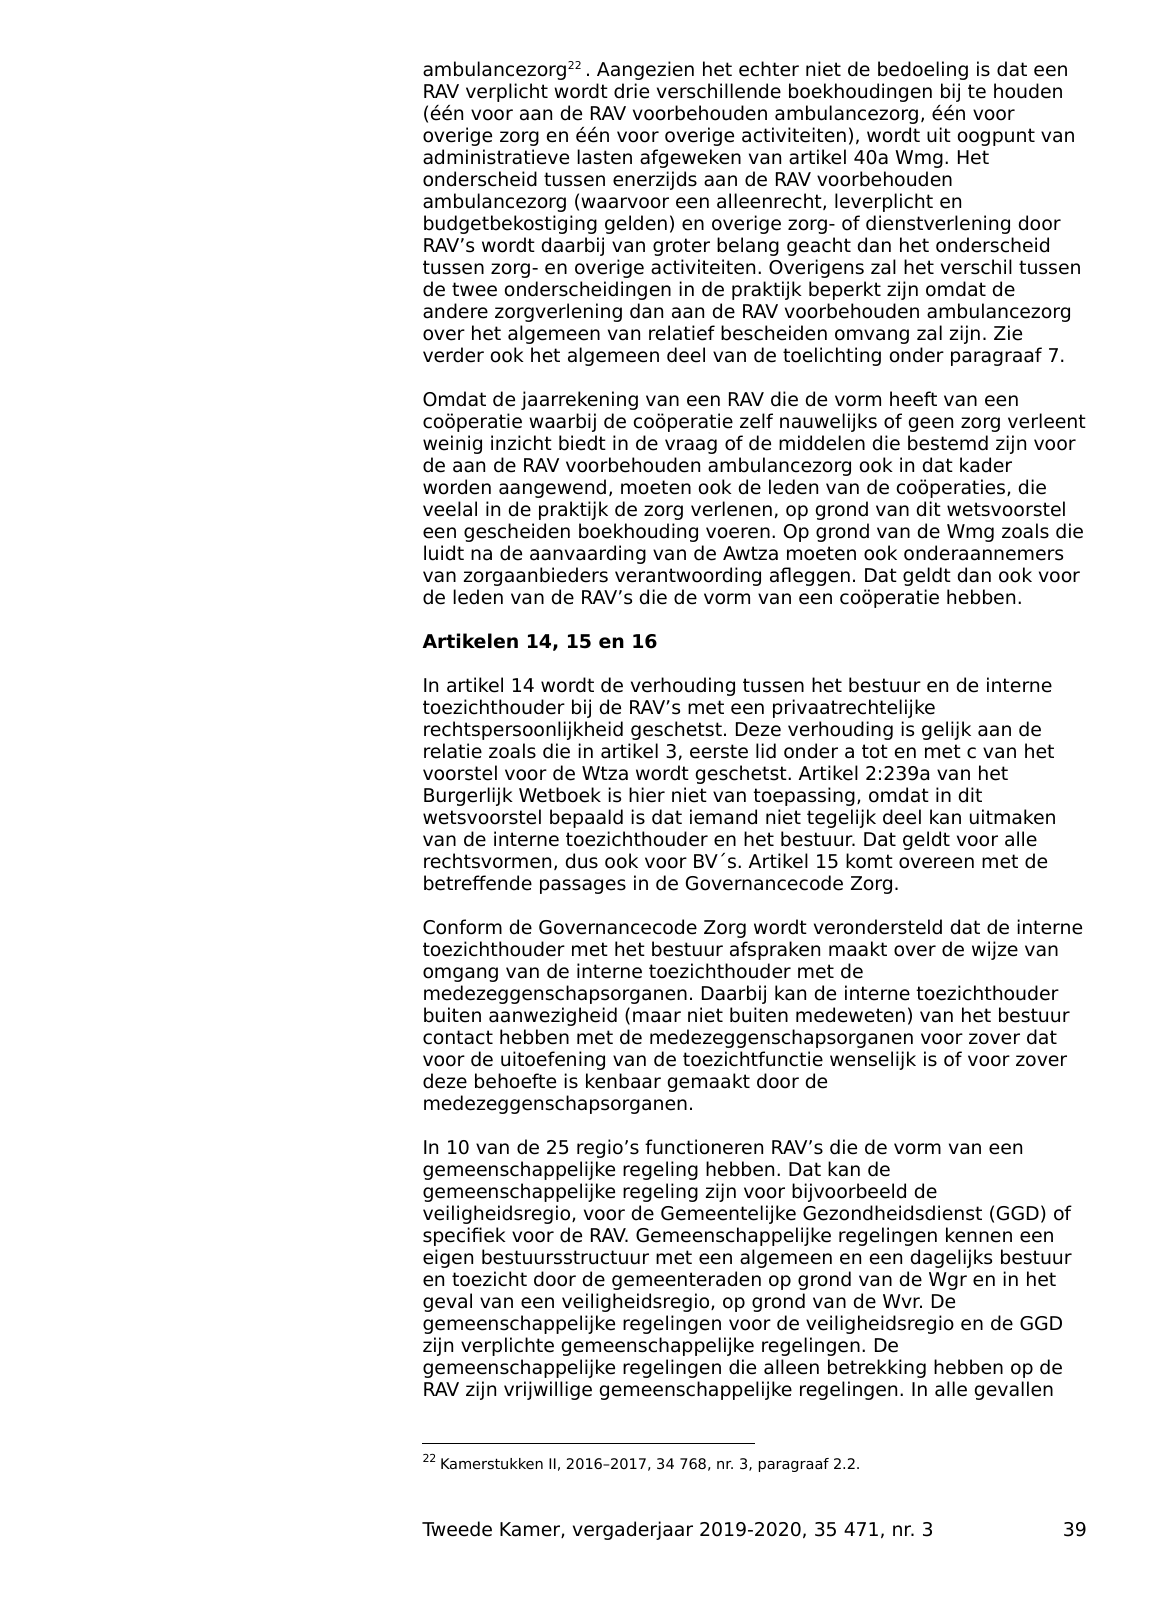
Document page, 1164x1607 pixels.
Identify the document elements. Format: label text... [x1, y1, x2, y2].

text ambulancezorg. Aangezien het echter niet de bedoeling is dat een RAV verplicht wordt drie verschillende boekhoudingen bij te houden (één voor aan de RAV voorbehouden ambulancezorg, één voor overige zorg en één voor overige activiteiten), wordt uit oogpunt van administratieve lasten afgeweken van artikel 40a Wmg. Het onderscheid tussen enerzijds aan de RAV voorbehouden ambulancezorg (waarvoor een alleenrecht, leverplicht en budgetbekostiging gelden) en overige zorg- of dienstverlening door RAV’s wordt daarbij van groter belang geacht dan het onderscheid tussen zorg- en overige activiteiten. Overigens zal het verschil tussen de twee onderscheidingen in de praktijk beperkt zijn omdat de andere zorgverlening dan aan de RAV voorbehouden ambulancezorg over het algemeen van relatief bescheiden omvang zal zijn. Zie verder ook het algemeen deel van de toelichting onder paragraaf 7. [422, 59, 1087, 367]
text Omdat de jaarrekening van een RAV die de vorm heeft van een coöperatie waarbij de coöperatie zelf nauwelijks of geen zorg verleent weinig inzicht biedt in de vraag of de middelen die bestemd zijn voor de aan de RAV voorbehouden ambulancezorg ook in dat kader worden aangewend, moeten ook de leden van de coöperaties, die veelal in de praktijk de zorg verlenen, op grond van dit wetsvoorstel een gescheiden boekhouding voeren. Op grond van de Wmg zoals die luidt na de aanvaarding van de Awtza moeten ook onderaannemers van zorgaanbieders verantwoording afleggen. Dat geldt dan ook voor de leden van de RAV’s die de vorm van een coöperatie hebben. [422, 389, 1087, 609]
text In 10 van de 25 regio’s functioneren RAV’s die de vorm van een gemeenschappelijke regeling hebben. Dat kan de gemeenschappelijke regeling zijn voor bijvoorbeeld de veiligheidsregio, voor de Gemeentelijke Gezondheidsdienst (GGD) of specifiek voor de RAV. Gemeenschappelijke regelingen kennen een eigen bestuursstructuur met een algemeen en een dagelijks bestuur en toezicht door de gemeenteraden op grond van de Wgr en in het geval van een veiligheidsregio, op grond van de Wvr. De gemeenschappelijke regelingen voor de veiligheidsregio en de GGD zijn verplichte gemeenschappelijke regelingen. De gemeenschappelijke regelingen die alleen betrekking hebben op de RAV zijn vrijwillige gemeenschappelijke regelingen. In alle gevallen [422, 1137, 1087, 1401]
text In artikel 14 wordt de verhouding tussen het bestuur en de interne toezichthouder bij de RAV’s met een privaatrechtelijke rechtspersoonlijkheid geschetst. Deze verhouding is gelijk aan de relatie zoals die in artikel 3, eerste lid onder a tot en met c van het voorstel voor de Wtza wordt geschetst. Artikel 2:239a van het Burgerlijk Wetboek is hier niet van toepassing, omdat in dit wetsvoorstel bepaald is dat iemand niet tegelijk deel kan uitmaken van de interne toezichthouder en het bestuur. Dat geldt voor alle rechtsvormen, dus ook voor BV´s. Artikel 15 komt overeen met de betreffende passages in de Governancecode Zorg. [422, 675, 1087, 895]
subtitle Artikelen 14, 15 en 16 [422, 631, 1087, 653]
text Kamerstukken II, 2016–2017, 34 768, nr. 3, paragraaf 2.2. [422, 1452, 1087, 1474]
text Conform de Governancecode Zorg wordt verondersteld dat de interne toezichthouder met het bestuur afspraken maakt over de wijze van omgang van de interne toezichthouder met de medezeggenschapsorganen. Daarbij kan de interne toezichthouder buiten aanwezigheid (maar niet buiten medeweten) van het bestuur contact hebben met de medezeggenschapsorganen voor zover dat voor de uitoefening van de toezichtfunctie wenselijk is of voor zover deze behoefte is kenbaar gemaakt door de medezeggenschapsorganen. [422, 917, 1087, 1115]
